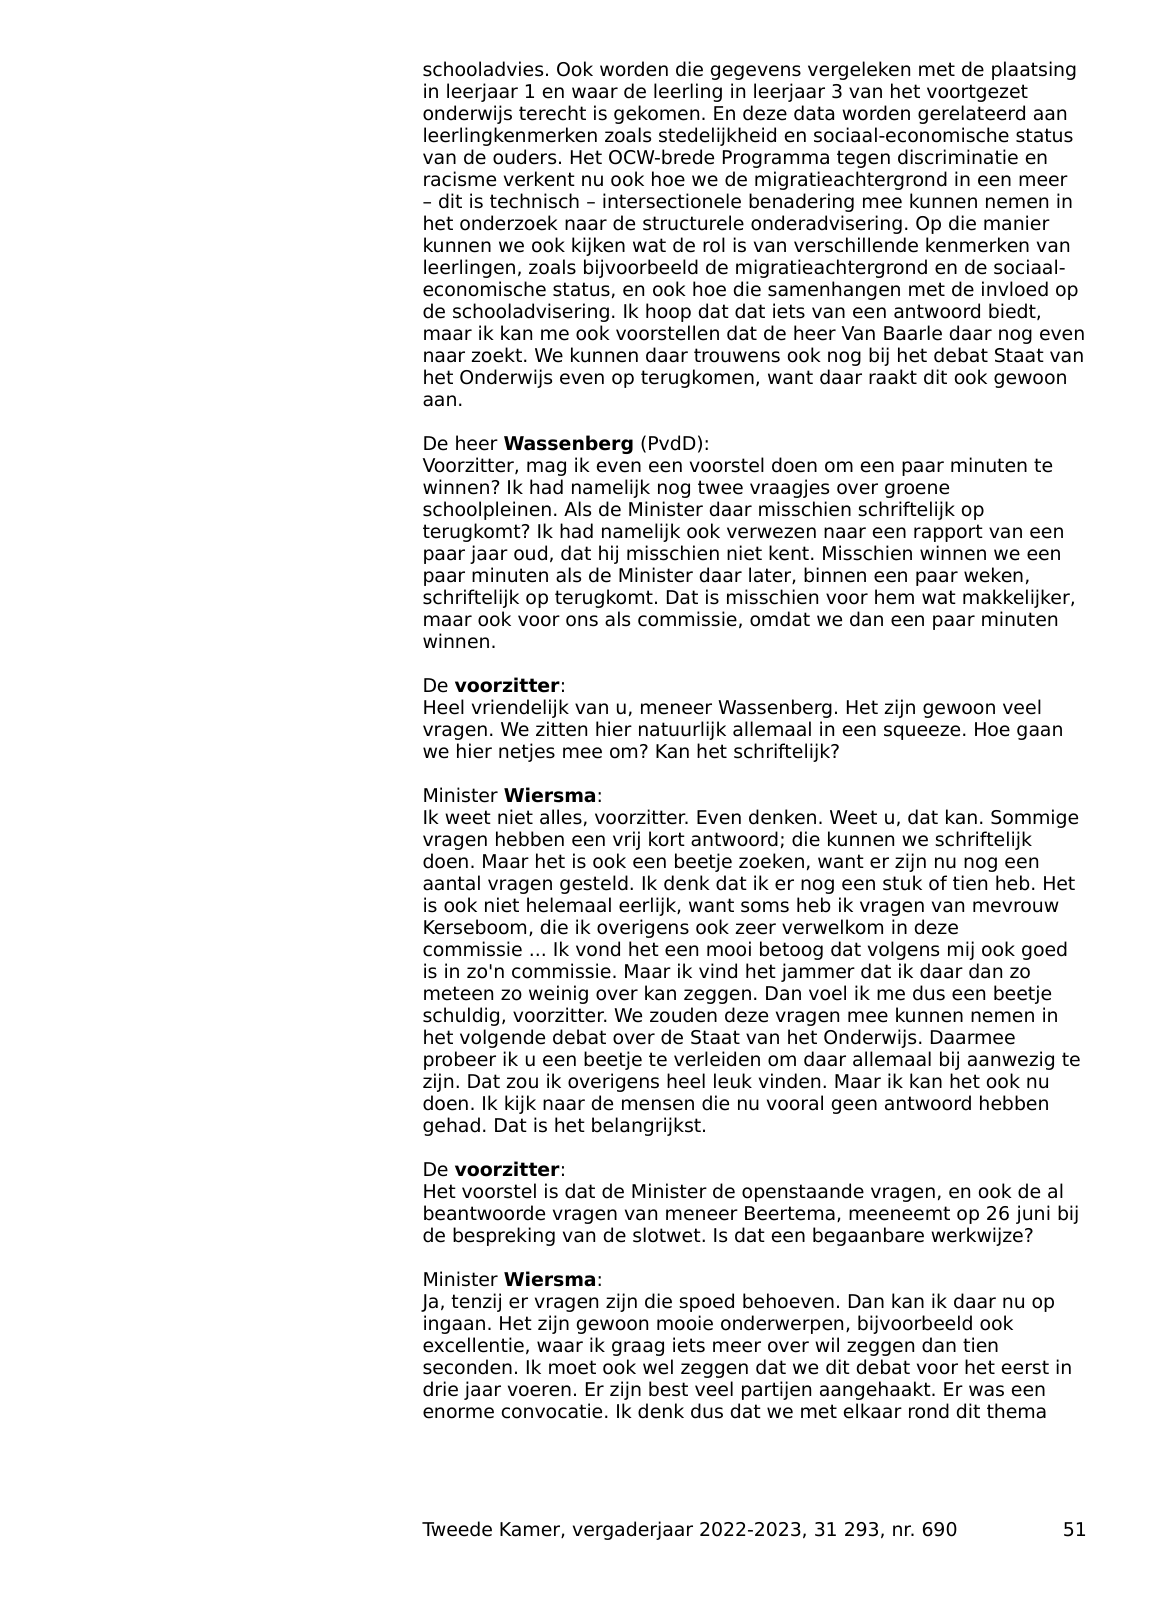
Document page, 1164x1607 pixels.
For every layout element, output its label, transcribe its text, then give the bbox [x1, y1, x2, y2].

text Heel vriendelijk van u, meneer Wassenberg. Het zijn gewoon veel vragen. We zitten hier natuurlijk allemaal in een squeeze. Hoe gaan we hier netjes mee om? Kan het schriftelijk? [422, 697, 1087, 763]
text Ik weet niet alles, voorzitter. Even denken. Weet u, dat kan. Sommige vragen hebben een vrij kort antwoord; die kunnen we schriftelijk doen. Maar het is ook een beetje zoeken, want er zijn nu nog een aantal vragen gesteld. Ik denk dat ik er nog een stuk of tien heb. Het is ook niet helemaal eerlijk, want soms heb ik vragen van mevrouw Kerseboom, die ik overigens ook zeer verwelkom in deze commissie ... Ik vond het een mooi betoog dat volgens mij ook goed is in zo'n commissie. Maar ik vind het jammer dat ik daar dan zo meteen zo weinig over kan zeggen. Dan voel ik me dus een beetje schuldig, voorzitter. We zouden deze vragen mee kunnen nemen in het volgende debat over de Staat van het Onderwijs. Daarmee probeer ik u een beetje te verleiden om daar allemaal bij aanwezig te zijn. Dat zou ik overigens heel leuk vinden. Maar ik kan het ook nu doen. Ik kijk naar de mensen die nu vooral geen antwoord hebben gehad. Dat is het belangrijkst. [422, 807, 1087, 1137]
text Minister Wiersma: [422, 785, 1087, 807]
text Het voorstel is dat de Minister de openstaande vragen, en ook de al beantwoorde vragen van meneer Beertema, meeneemt op 26 juni bij de bespreking van de slotwet. Is dat een begaanbare werkwijze? [422, 1181, 1087, 1247]
text Voorzitter, mag ik even een voorstel doen om een paar minuten te winnen? Ik had namelijk nog twee vraagjes over groene schoolpleinen. Als de Minister daar misschien schriftelijk op terugkomt? Ik had namelijk ook verwezen naar een rapport van een paar jaar oud, dat hij misschien niet kent. Misschien winnen we een paar minuten als de Minister daar later, binnen een paar weken, schriftelijk op terugkomt. Dat is misschien voor hem wat makkelijker, maar ook voor ons als commissie, omdat we dan een paar minuten winnen. [422, 455, 1087, 653]
text schooladvies. Ook worden die gegevens vergeleken met de plaatsing in leerjaar 1 en waar de leerling in leerjaar 3 van het voortgezet onderwijs terecht is gekomen. En deze data worden gerelateerd aan leerlingkenmerken zoals stedelijkheid en sociaal-economische status van de ouders. Het OCW-brede Programma tegen discriminatie en racisme verkent nu ook hoe we de migratieachtergrond in een meer – dit is technisch – intersectionele benadering mee kunnen nemen in het onderzoek naar de structurele onderadvisering. Op die manier kunnen we ook kijken wat de rol is van verschillende kenmerken van leerlingen, zoals bijvoorbeeld de migratieachtergrond en de sociaal-economische status, en ook hoe die samenhangen met de invloed op de schooladvisering. Ik hoop dat dat iets van een antwoord biedt, maar ik kan me ook voorstellen dat de heer Van Baarle daar nog even naar zoekt. We kunnen daar trouwens ook nog bij het debat Staat van het Onderwijs even op terugkomen, want daar raakt dit ook gewoon aan. [422, 59, 1087, 411]
text Ja, tenzij er vragen zijn die spoed behoeven. Dan kan ik daar nu op ingaan. Het zijn gewoon mooie onderwerpen, bijvoorbeeld ook excellentie, waar ik graag iets meer over wil zeggen dan tien seconden. Ik moet ook wel zeggen dat we dit debat voor het eerst in drie jaar voeren. Er zijn best veel partijen aangehaakt. Er was een enorme convocatie. Ik denk dus dat we met elkaar rond dit thema [422, 1291, 1087, 1423]
text De voorzitter: [422, 1159, 1087, 1181]
text De heer Wassenberg (PvdD): [422, 433, 1087, 455]
text Minister Wiersma: [422, 1269, 1087, 1291]
text De voorzitter: [422, 675, 1087, 697]
